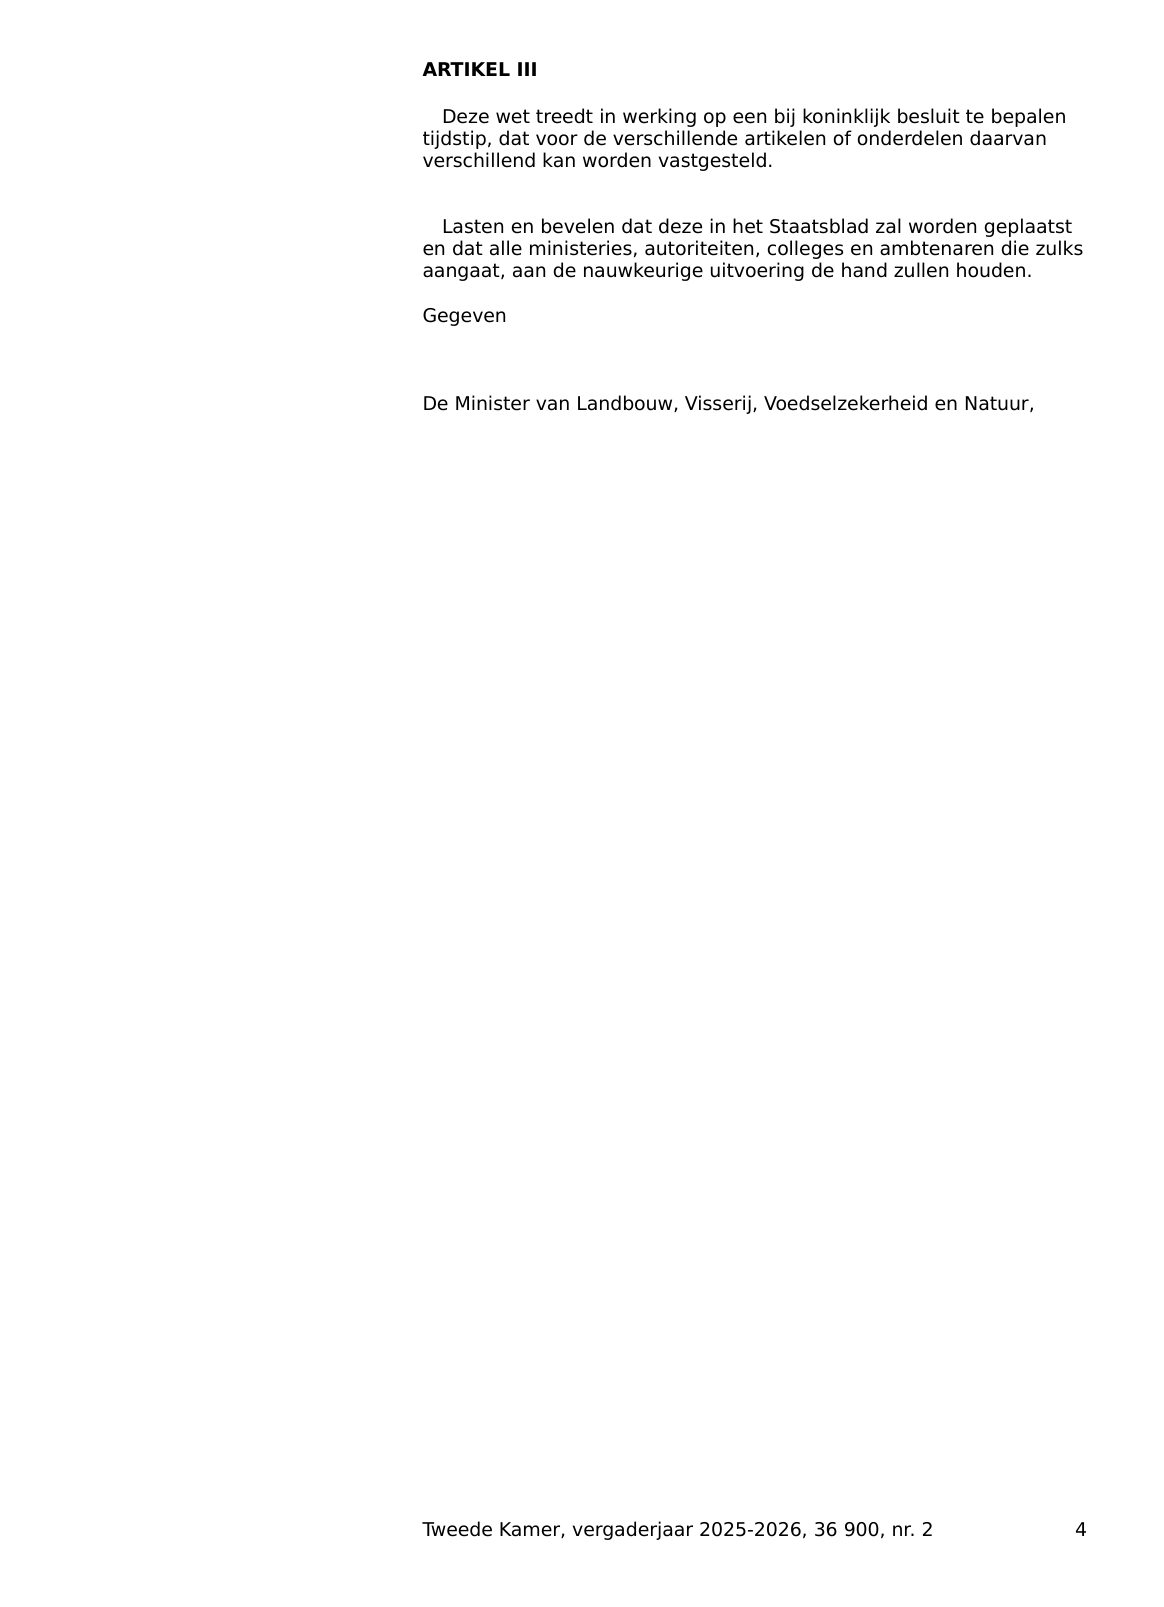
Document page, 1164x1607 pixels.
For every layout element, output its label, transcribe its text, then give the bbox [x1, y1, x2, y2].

text Lasten en bevelen dat deze in het Staatsblad zal worden geplaatst en dat alle ministeries, autoriteiten, colleges en ambtenaren die zulks aangaat, aan de nauwkeurige uitvoering de hand zullen houden. [422, 216, 1087, 282]
subtitle ARTIKEL III [422, 59, 1087, 81]
text Deze wet treedt in werking op een bij koninklijk besluit te bepalen tijdstip, dat voor de verschillende artikelen of onderdelen daarvan verschillend kan worden vastgesteld. [422, 106, 1087, 172]
text Gegeven [422, 304, 1087, 326]
text De Minister van Landbouw, Visserij, Voedselzekerheid en Natuur, [422, 393, 1087, 415]
